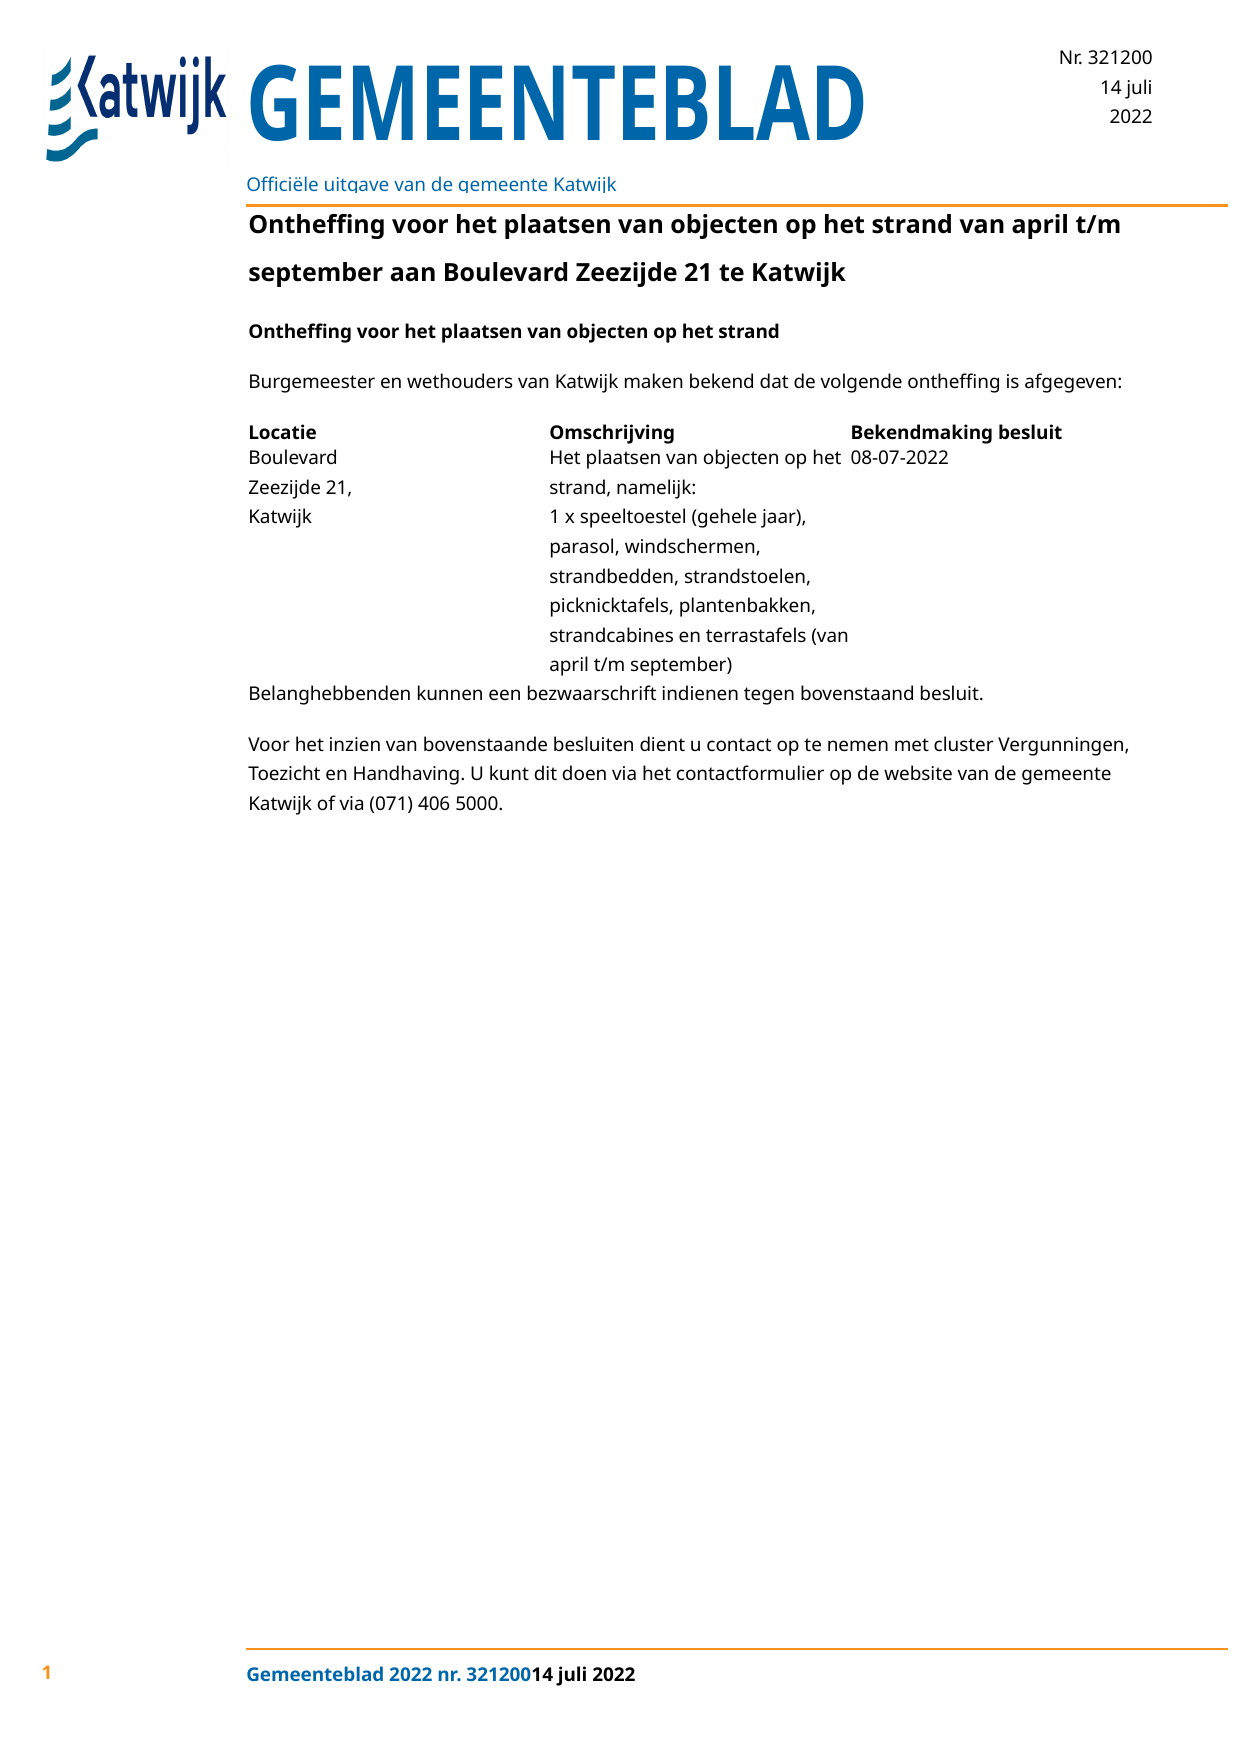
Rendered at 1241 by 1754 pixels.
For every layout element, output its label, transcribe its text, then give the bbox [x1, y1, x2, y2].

text Voor het inzien van bovenstaande besluiten dient u contact op te nemen met cluster Vergunningen, Toezicht en Handhaving. U kunt dit doen via het contactformulier op de website van de gemeente Katwijk of via (071) 406 5000. [248, 731, 1152, 816]
text Burgemeester en wethouders van Katwijk maken bekend dat de volgende ontheffing is afgegeven: [248, 368, 1152, 394]
table_header Bekendmaking besluit [850, 419, 1152, 444]
picture [41, 47, 231, 172]
table_header Omschrijving [549, 419, 850, 444]
text Belanghebbenden kunnen een bezwaarschrift indienen tegen bovenstaand besluit. [248, 681, 1152, 706]
table_header Locatie [248, 419, 549, 444]
text Ontheffing voor het plaatsen van objecten op het strand [248, 318, 1152, 344]
table_cell 08-07-2022 [850, 445, 1152, 677]
table_cell Boulevard Zeezijde 21, Katwijk [248, 445, 549, 677]
table_cell Het plaatsen van objecten op het strand, namelijk: 1 x speeltoestel (gehele jaar), parasol, windschermen, strandbedden, strandstoelen, picknicktafels, plantenbakken, strandcabines en terrastafels (van april t/m september) [549, 445, 850, 677]
text Ontheffing voor het plaatsen van objecten op het strand van april t/m september aan Boulevard Zeezijde 21 te Katwijk [248, 207, 1152, 288]
